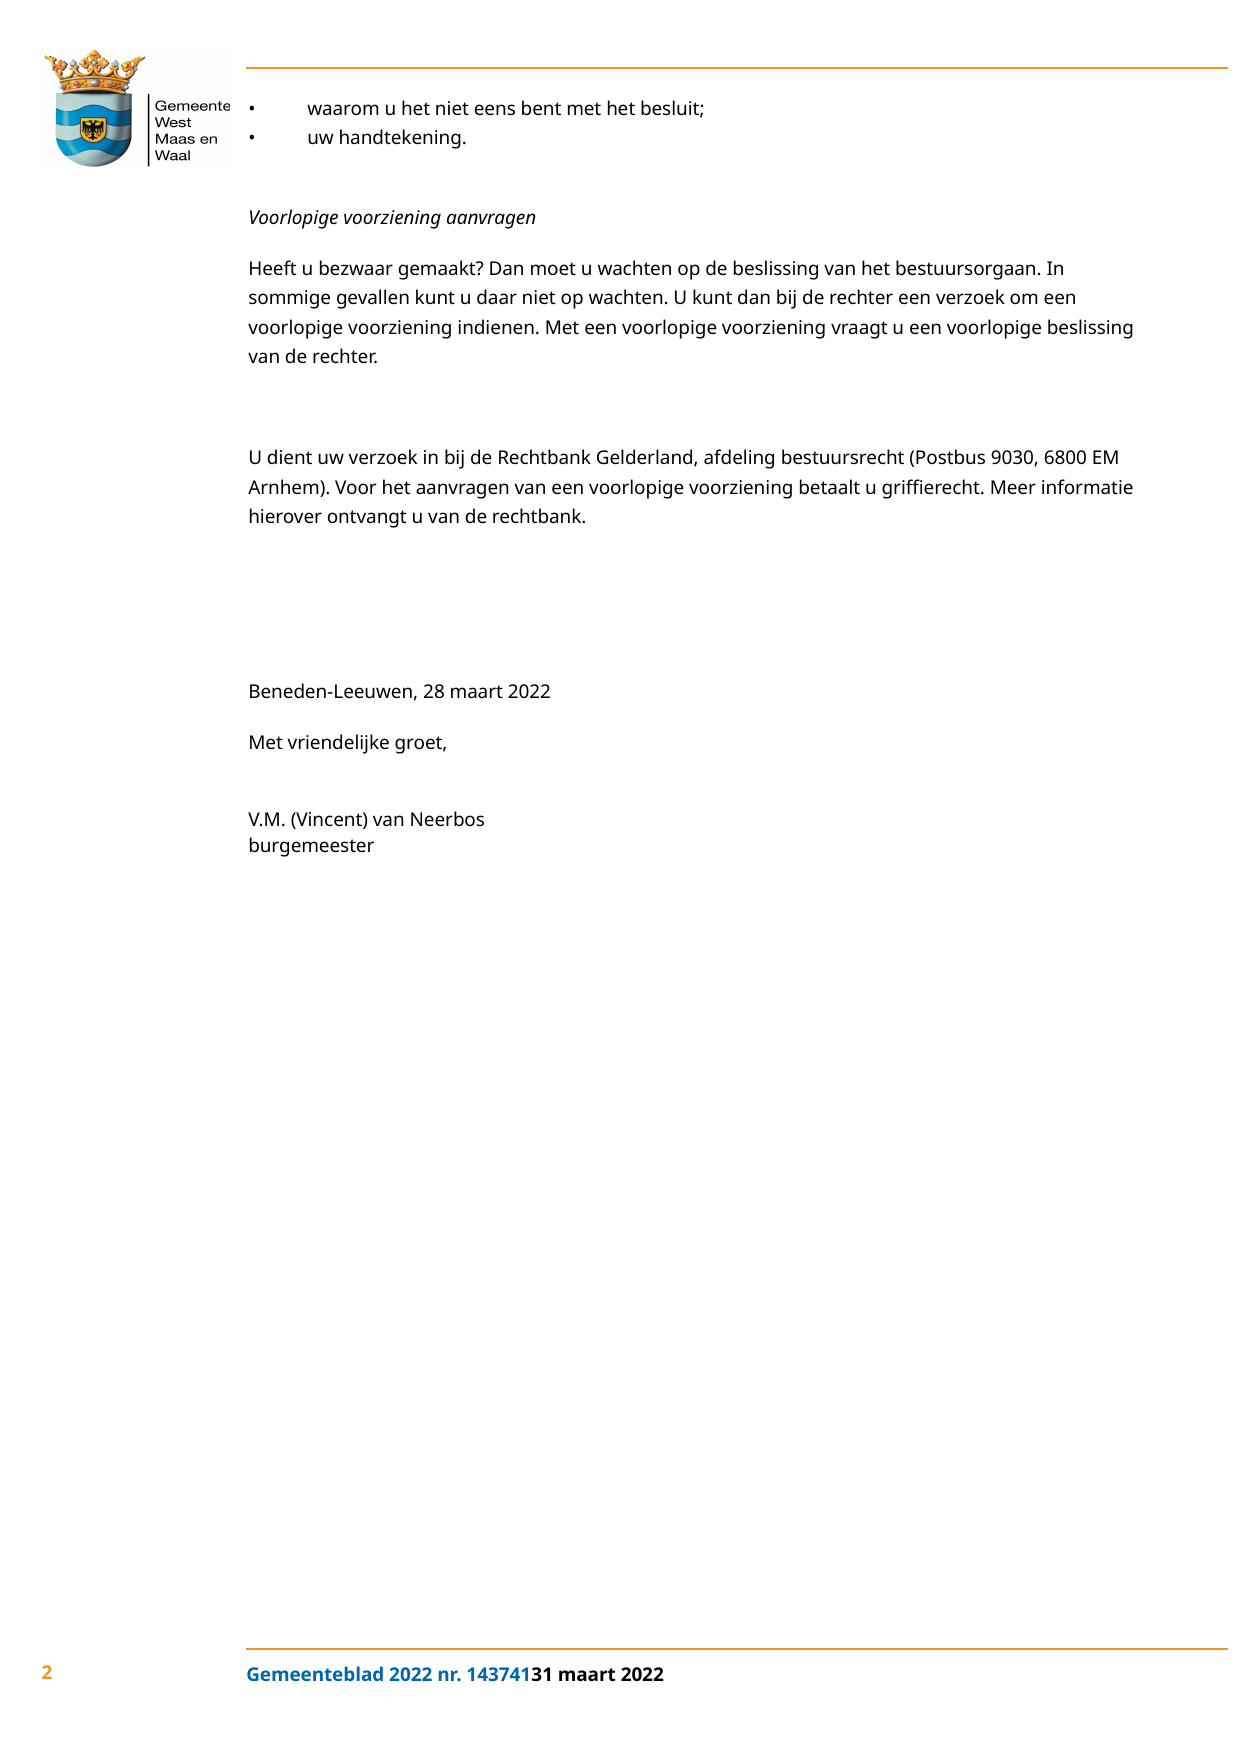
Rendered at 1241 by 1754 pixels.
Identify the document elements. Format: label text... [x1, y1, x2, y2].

text Voorlopige voorziening aanvragen [248, 204, 1152, 230]
text Met vriendelijke groet, [248, 729, 1152, 755]
list waarom u het niet eens bent met het besluit; [248, 95, 1152, 121]
text Heeft u bezwaar gemaakt? Dan moet u wachten op de beslissing van het bestuursorgaan. In sommige gevallen kunt u daar niet op wachten. U kunt dan bij de rechter een verzoek om een voorlopige voorziening indienen. Met een voorlopige voorziening vraagt u een voorlopige beslissing van de rechter. [248, 255, 1152, 369]
picture [41, 47, 231, 172]
text V.M. (Vincent) van Neerbos [248, 807, 1152, 832]
list uw handtekening. [248, 124, 1152, 150]
text U dient uw verzoek in bij de Rechtbank Gelderland, afdeling bestuursrecht (Postbus 9030, 6800 EM Arnhem). Voor het aanvragen van een voorlopige voorziening betaalt u griffierecht. Meer informatie hierover ontvangt u van de rechtbank. [248, 444, 1152, 529]
text burgemeester [248, 832, 1152, 858]
text Beneden-Leeuwen, 28 maart 2022 [248, 678, 1152, 704]
